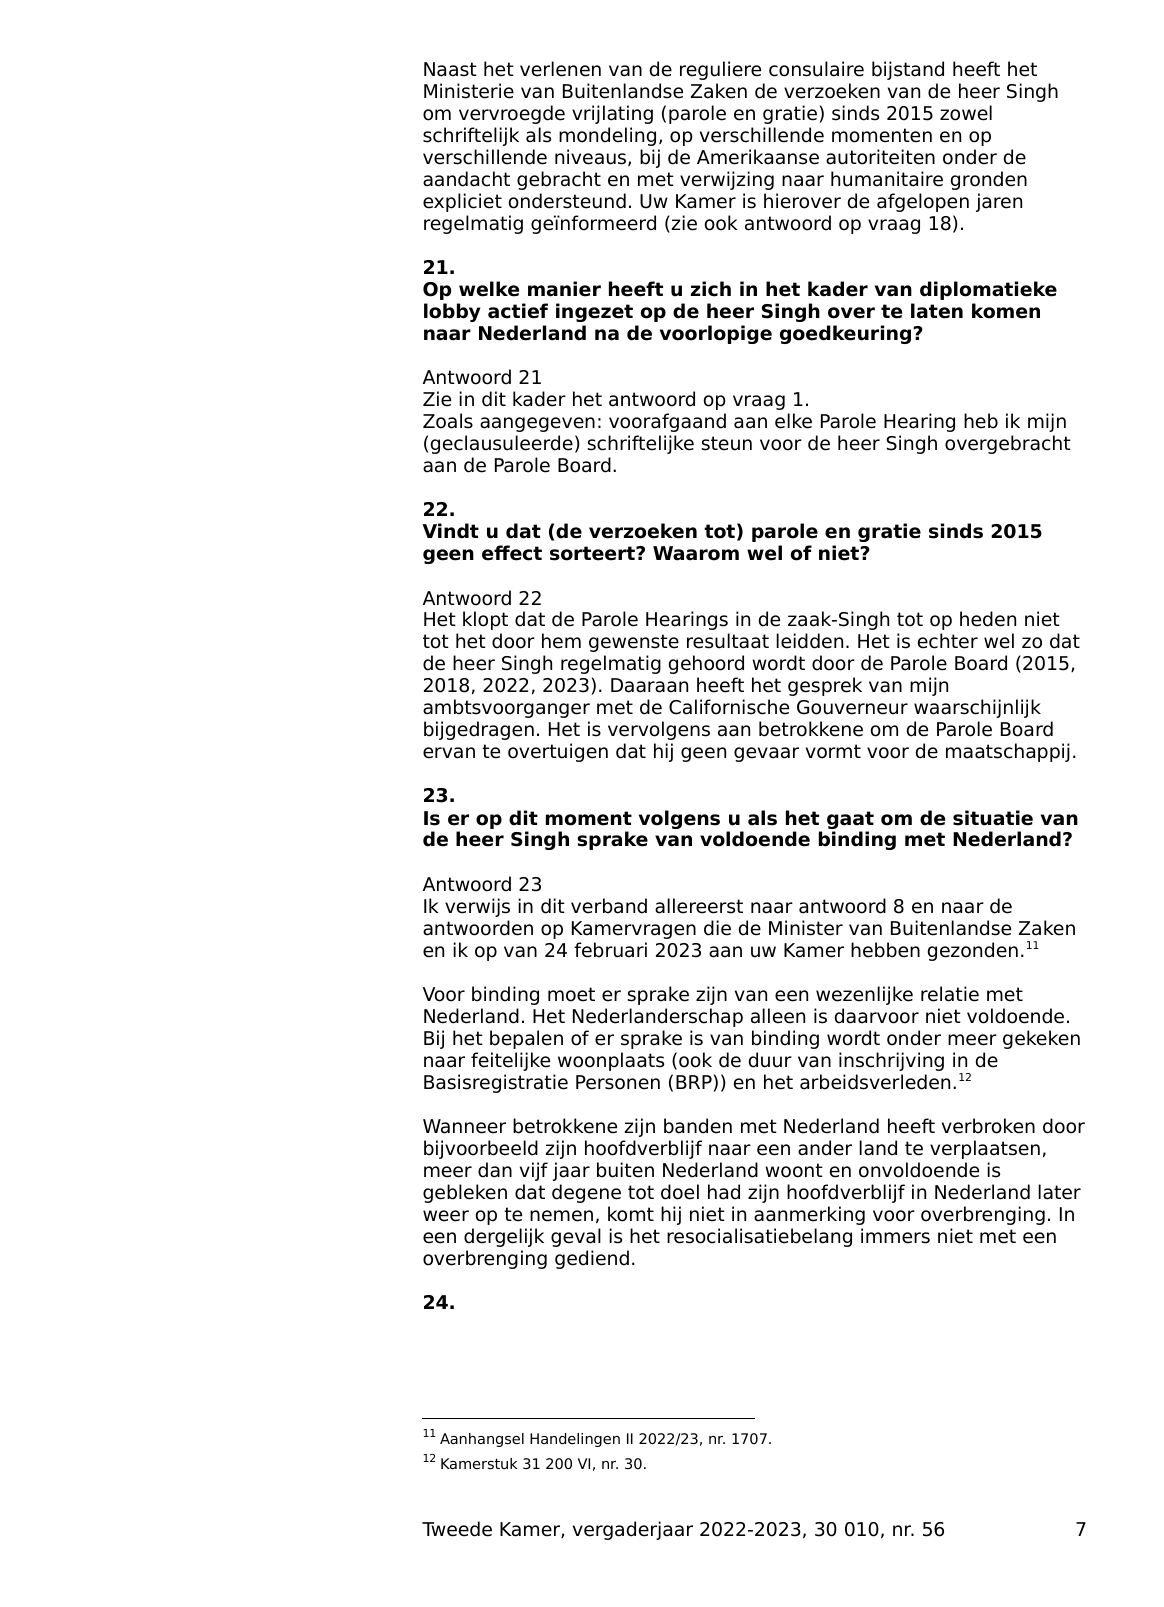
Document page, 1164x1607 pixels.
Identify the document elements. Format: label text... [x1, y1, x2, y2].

text Vindt u dat (de verzoeken tot) parole en gratie sinds 2015 geen effect sorteert? Waarom wel of niet? [422, 521, 1087, 565]
text Antwoord 23 [422, 873, 1087, 896]
text Antwoord 21 [422, 367, 1087, 389]
text Wanneer betrokkene zijn banden met Nederland heeft verbroken door bijvoorbeeld zijn hoofdverblijf naar een ander land te verplaatsen, meer dan vijf jaar buiten Nederland woont en onvoldoende is gebleken dat degene tot doel had zijn hoofdverblijf in Nederland later weer op te nemen, komt hij niet in aanmerking voor overbrenging. In een dergelijk geval is het resocialisatiebelang immers niet met een overbrenging gediend. [422, 1116, 1087, 1269]
text Voor binding moet er sprake zijn van een wezenlijke relatie met Nederland. Het Nederlanderschap alleen is daarvoor niet voldoende. Bij het bepalen of er sprake is van binding wordt onder meer gekeken naar feitelijke woonplaats (ook de duur van inschrijving in de Basisregistratie Personen (BRP)) en het arbeidsverleden. [422, 984, 1087, 1093]
text Zoals aangegeven: voorafgaand aan elke Parole Hearing heb ik mijn (geclausuleerde) schriftelijke steun voor de heer Singh overgebracht aan de Parole Board. [422, 411, 1087, 477]
text Kamerstuk 31 200 VI, nr. 30. [422, 1452, 1087, 1474]
text Ik verwijs in dit verband allereerst naar antwoord 8 en naar de antwoorden op Kamervragen die de Minister van Buitenlandse Zaken en ik op van 24 februari 2023 aan uw Kamer hebben gezonden. [422, 896, 1087, 961]
text Is er op dit moment volgens u als het gaat om de situatie van de heer Singh sprake van voldoende binding met Nederland? [422, 807, 1087, 851]
text 22. [422, 499, 1087, 521]
text 21. [422, 257, 1087, 279]
text Zie in dit kader het antwoord op vraag 1. [422, 389, 1087, 411]
text Naast het verlenen van de reguliere consulaire bijstand heeft het Ministerie van Buitenlandse Zaken de verzoeken van de heer Singh om vervroegde vrijlating (parole en gratie) sinds 2015 zowel schriftelijk als mondeling, op verschillende momenten en op verschillende niveaus, bij de Amerikaanse autoriteiten onder de aandacht gebracht en met verwijzing naar humanitaire gronden expliciet ondersteund. Uw Kamer is hierover de afgelopen jaren regelmatig geïnformeerd (zie ook antwoord op vraag 18). [422, 59, 1087, 235]
text Het klopt dat de Parole Hearings in de zaak-Singh tot op heden niet tot het door hem gewenste resultaat leidden. Het is echter wel zo dat de heer Singh regelmatig gehoord wordt door de Parole Board (2015, 2018, 2022, 2023). Daaraan heeft het gesprek van mijn ambtsvoorganger met de Californische Gouverneur waarschijnlijk bijgedragen. Het is vervolgens aan betrokkene om de Parole Board ervan te overtuigen dat hij geen gevaar vormt voor de maatschappij. [422, 609, 1087, 763]
text 24. [422, 1292, 1087, 1314]
text Op welke manier heeft u zich in het kader van diplomatieke lobby actief ingezet op de heer Singh over te laten komen naar Nederland na de voorlopige goedkeuring? [422, 279, 1087, 345]
text Antwoord 22 [422, 587, 1087, 609]
text Aanhangsel Handelingen II 2022/23, nr. 1707. [422, 1427, 1087, 1449]
text 23. [422, 785, 1087, 807]
